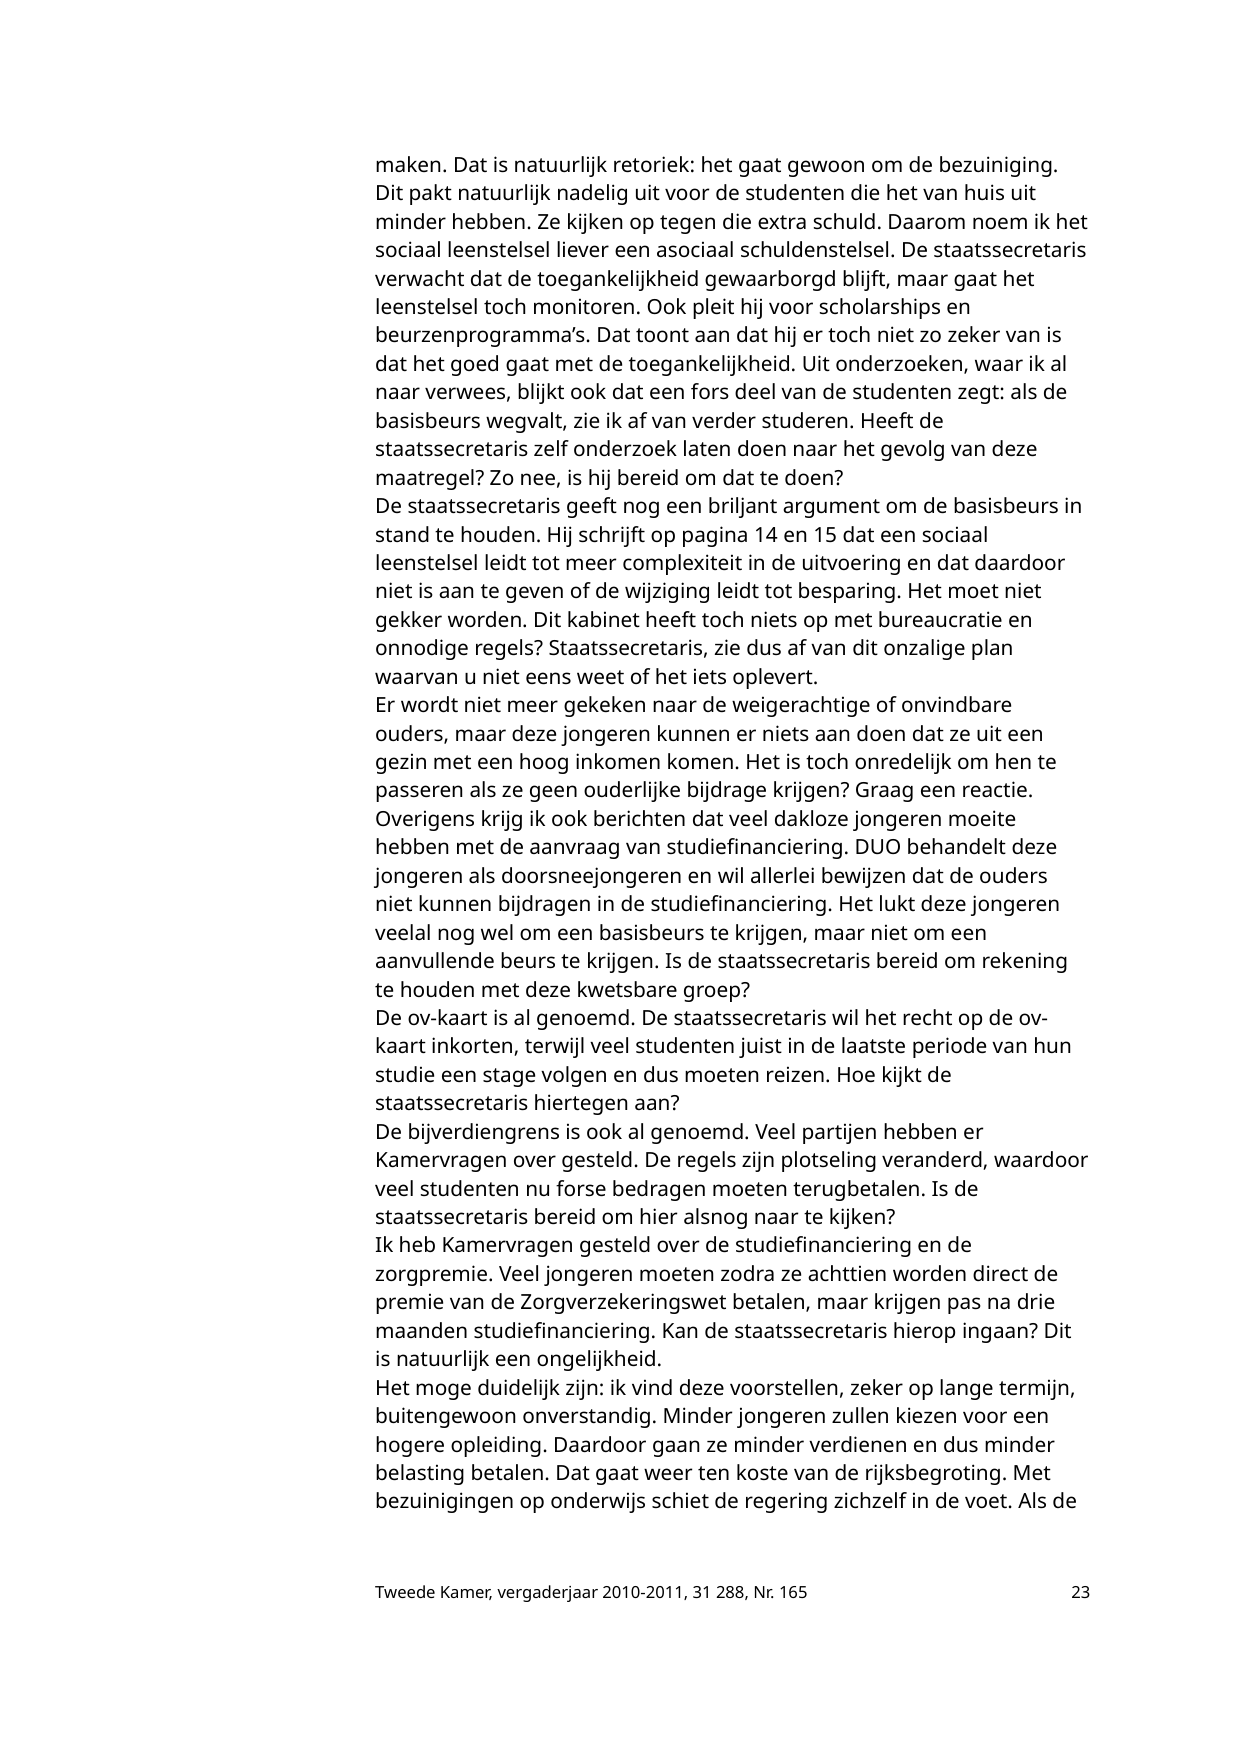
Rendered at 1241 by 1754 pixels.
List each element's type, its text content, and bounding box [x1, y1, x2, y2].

text Ik heb Kamervragen gesteld over de studiefinanciering en de zorgpremie. Veel jongeren moeten zodra ze achttien worden direct de premie van de Zorgverzekeringswet betalen, maar krijgen pas na drie maanden studiefinanciering. Kan de staatssecretaris hierop ingaan? Dit is natuurlijk een ongelijkheid. [375, 1231, 1090, 1373]
text maken. Dat is natuurlijk retoriek: het gaat gewoon om de bezuiniging. Dit pakt natuurlijk nadelig uit voor de studenten die het van huis uit minder hebben. Ze kijken op tegen die extra schuld. Daarom noem ik het sociaal leenstelsel liever een asociaal schuldenstelsel. De staatssecretaris verwacht dat de toegankelijkheid gewaarborgd blijft, maar gaat het leenstelsel toch monitoren. Ook pleit hij voor scholarships en beurzenprogramma’s. Dat toont aan dat hij er toch niet zo zeker van is dat het goed gaat met de toegankelijkheid. Uit onderzoeken, waar ik al naar verwees, blijkt ook dat een fors deel van de studenten zegt: als de basisbeurs wegvalt, zie ik af van verder studeren. Heeft de staatssecretaris zelf onderzoek laten doen naar het gevolg van deze maatregel? Zo nee, is hij bereid om dat te doen? [375, 150, 1090, 491]
text Overigens krijg ik ook berichten dat veel dakloze jongeren moeite hebben met de aanvraag van studiefinanciering. DUO behandelt deze jongeren als doorsneejongeren en wil allerlei bewijzen dat de ouders niet kunnen bijdragen in de studiefinanciering. Het lukt deze jongeren veelal nog wel om een basisbeurs te krijgen, maar niet om een aanvullende beurs te krijgen. Is de staatssecretaris bereid om rekening te houden met deze kwetsbare groep? [375, 804, 1090, 1003]
text De staatssecretaris geeft nog een briljant argument om de basisbeurs in stand te houden. Hij schrijft op pagina 14 en 15 dat een sociaal leenstelsel leidt tot meer complexiteit in de uitvoering en dat daardoor niet is aan te geven of de wijziging leidt tot besparing. Het moet niet gekker worden. Dit kabinet heeft toch niets op met bureaucratie en onnodige regels? Staatssecretaris, zie dus af van dit onzalige plan waarvan u niet eens weet of het iets oplevert. [375, 491, 1090, 690]
text Het moge duidelijk zijn: ik vind deze voorstellen, zeker op lange termijn, buitengewoon onverstandig. Minder jongeren zullen kiezen voor een hogere opleiding. Daardoor gaan ze minder verdienen en dus minder belasting betalen. Dat gaat weer ten koste van de rijksbegroting. Met bezuinigingen op onderwijs schiet de regering zichzelf in de voet. Als de [375, 1373, 1090, 1515]
text Er wordt niet meer gekeken naar de weigerachtige of onvindbare ouders, maar deze jongeren kunnen er niets aan doen dat ze uit een gezin met een hoog inkomen komen. Het is toch onredelijk om hen te passeren als ze geen ouderlijke bijdrage krijgen? Graag een reactie. [375, 690, 1090, 804]
text De ov-kaart is al genoemd. De staatssecretaris wil het recht op de ov-kaart inkorten, terwijl veel studenten juist in de laatste periode van hun studie een stage volgen en dus moeten reizen. Hoe kijkt de staatssecretaris hiertegen aan? [375, 1003, 1090, 1117]
text De bijverdiengrens is ook al genoemd. Veel partijen hebben er Kamervragen over gesteld. De regels zijn plotseling veranderd, waardoor veel studenten nu forse bedragen moeten terugbetalen. Is de staatssecretaris bereid om hier alsnog naar te kijken? [375, 1117, 1090, 1231]
